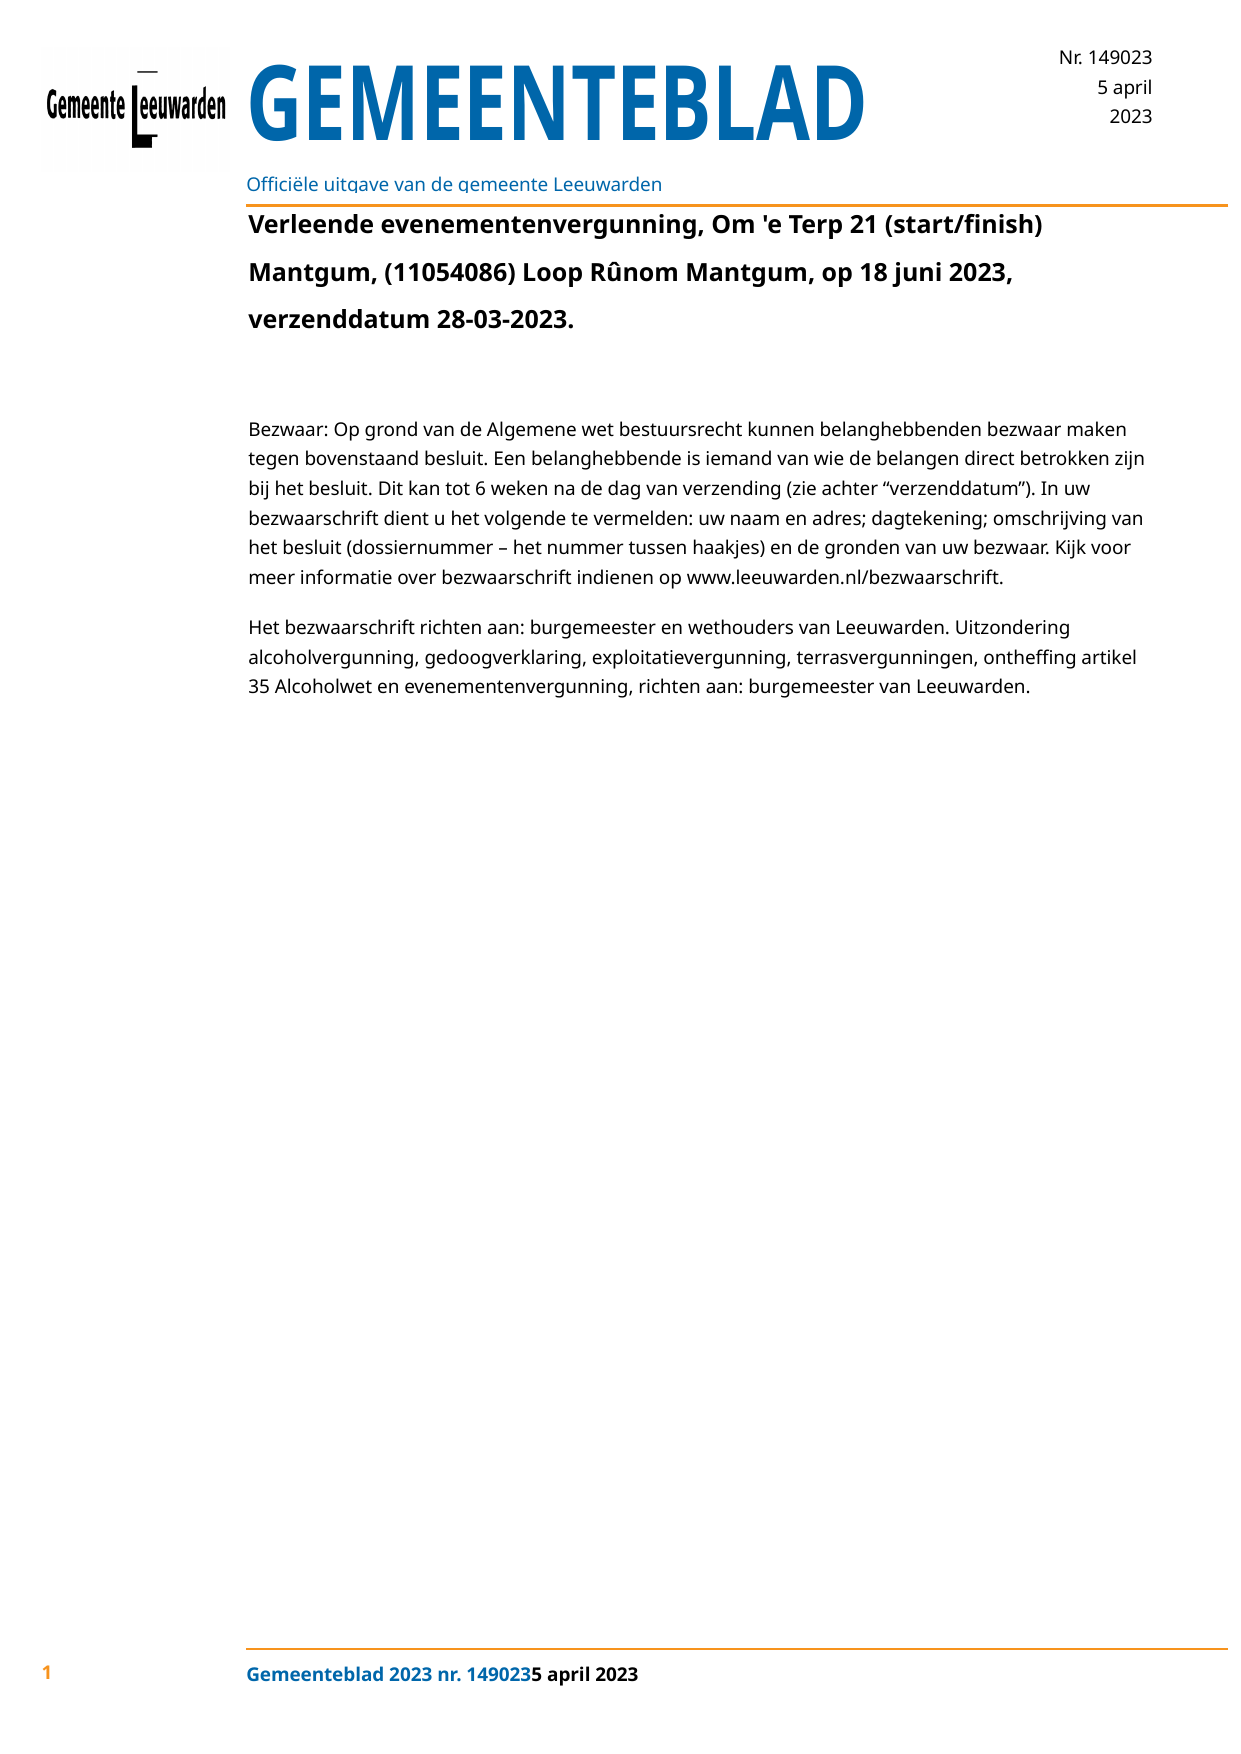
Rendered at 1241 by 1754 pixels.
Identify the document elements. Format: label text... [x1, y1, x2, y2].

text Verleende evenementenvergunning, Om 'e Terp 21 (start/finish) Mantgum, (11054086) Loop Rûnom Mantgum, op 18 juni 2023, verzenddatum 28-03-2023. [248, 207, 1152, 336]
text Bezwaar: Op grond van de Algemene wet bestuursrecht kunnen belanghebbenden bezwaar maken tegen bovenstaand besluit. Een belanghebbende is iemand van wie de belangen direct betrokken zijn bij het besluit. Dit kan tot 6 weken na de dag van verzending (zie achter “verzenddatum”). In uw bezwaarschrift dient u het volgende te vermelden: uw naam en adres; dagtekening; omschrijving van het besluit (dossiernummer – het nummer tussen haakjes) en de gronden van uw bezwaar. Kijk voor meer informatie over bezwaarschrift indienen op www.leeuwarden.nl/bezwaarschrift. [248, 416, 1152, 589]
text Het bezwaarschrift richten aan: burgemeester en wethouders van Leeuwarden. Uitzondering alcoholvergunning, gedoogverklaring, exploitatievergunning, terrasvergunningen, ontheffing artikel 35 Alcoholwet en evenementenvergunning, richten aan: burgemeester van Leeuwarden. [248, 614, 1152, 699]
picture [41, 47, 231, 172]
